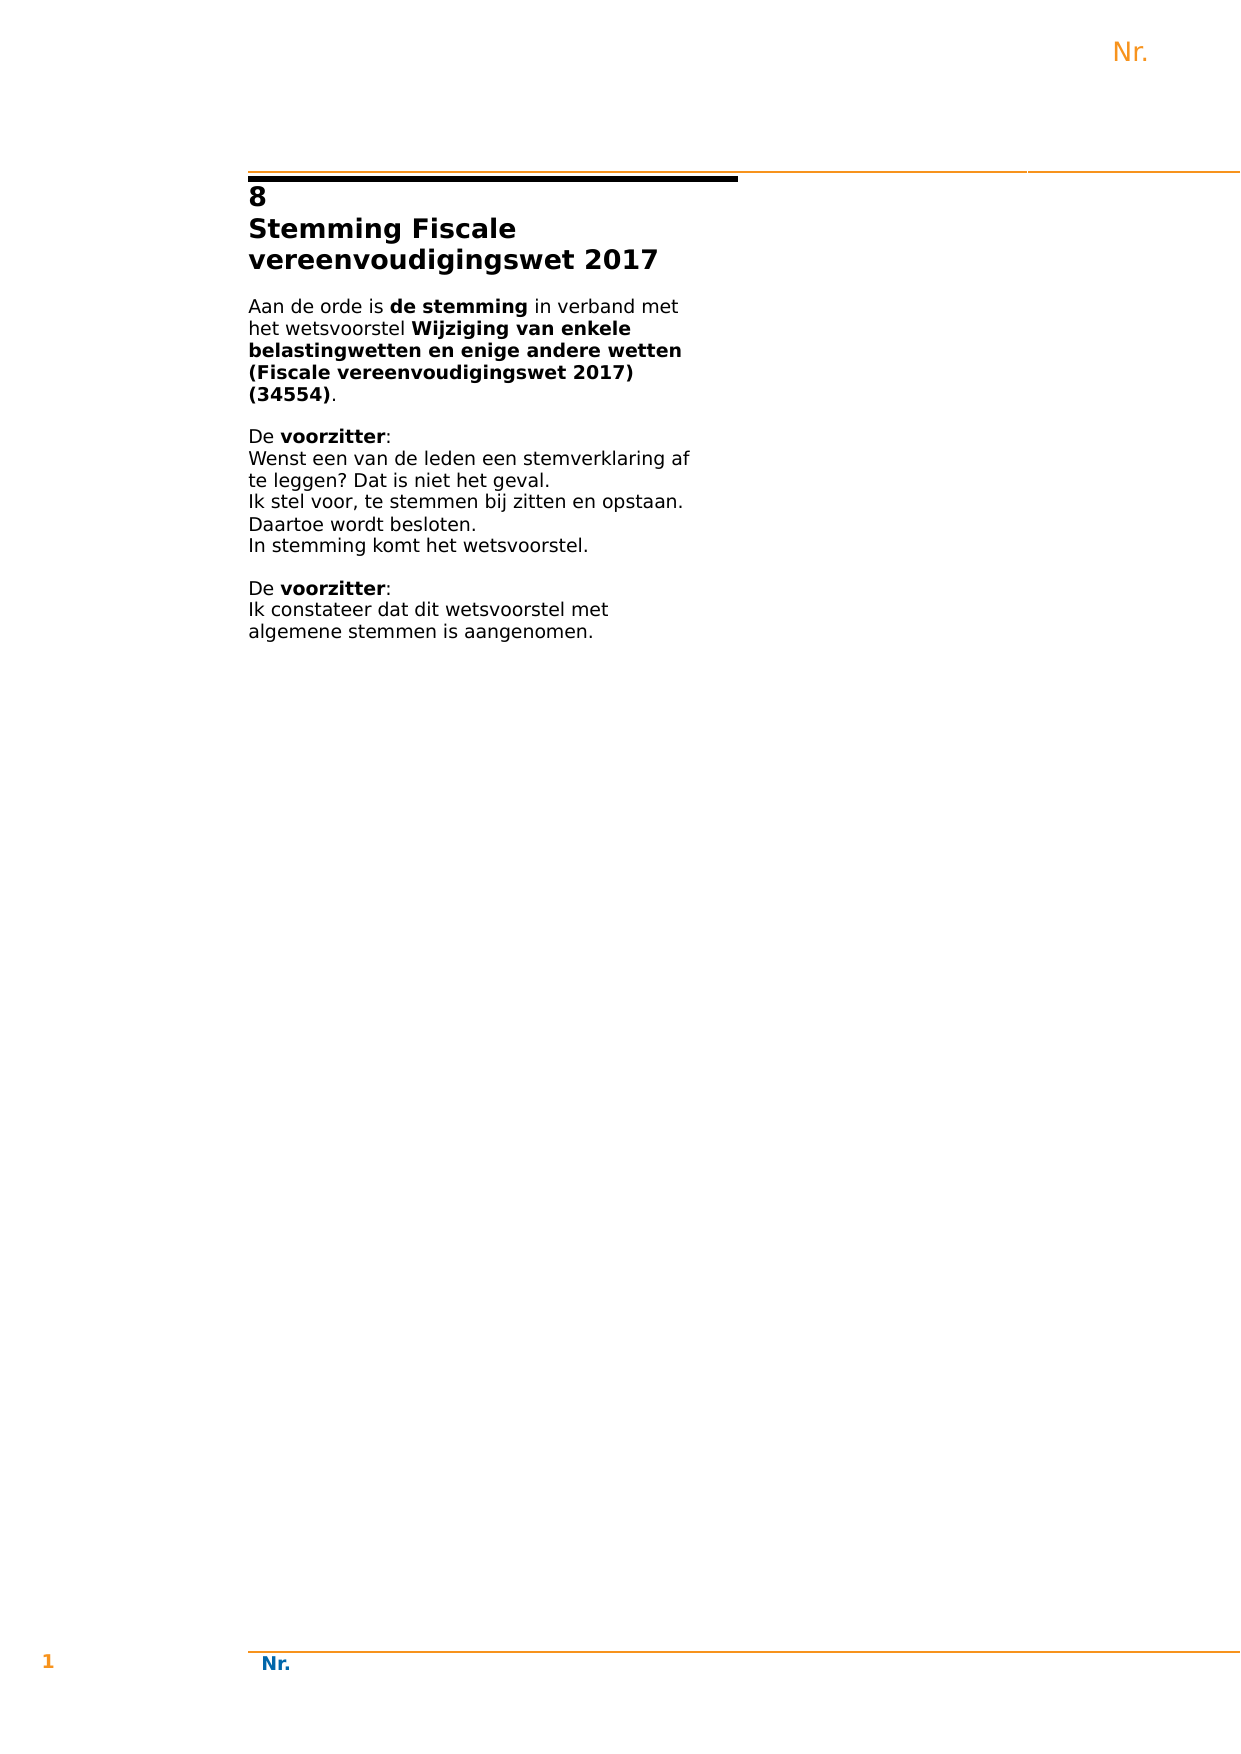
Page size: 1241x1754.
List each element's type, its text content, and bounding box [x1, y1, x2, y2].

text Ik stel voor, te stemmen bij zitten en opstaan. [248, 491, 691, 513]
text Aan de orde is de stemming in verband met het wetsvoorstel Wijziging van enkele belastingwetten en enige andere wetten (Fiscale vereenvoudigingswet 2017) (34554). [248, 296, 691, 406]
text Daartoe wordt besloten. [248, 513, 691, 535]
text Wenst een van de leden een stemverklaring af te leggen? Dat is niet het geval. [248, 447, 691, 491]
text De voorzitter: [248, 426, 691, 447]
text In stemming komt het wetsvoorstel. [248, 535, 691, 557]
text De voorzitter: [248, 577, 691, 599]
text Ik constateer dat dit wetsvoorstel met algemene stemmen is aangenomen. [248, 599, 691, 643]
title 8 Stemming Fiscale vereenvoudigingswet 2017 [248, 182, 691, 276]
